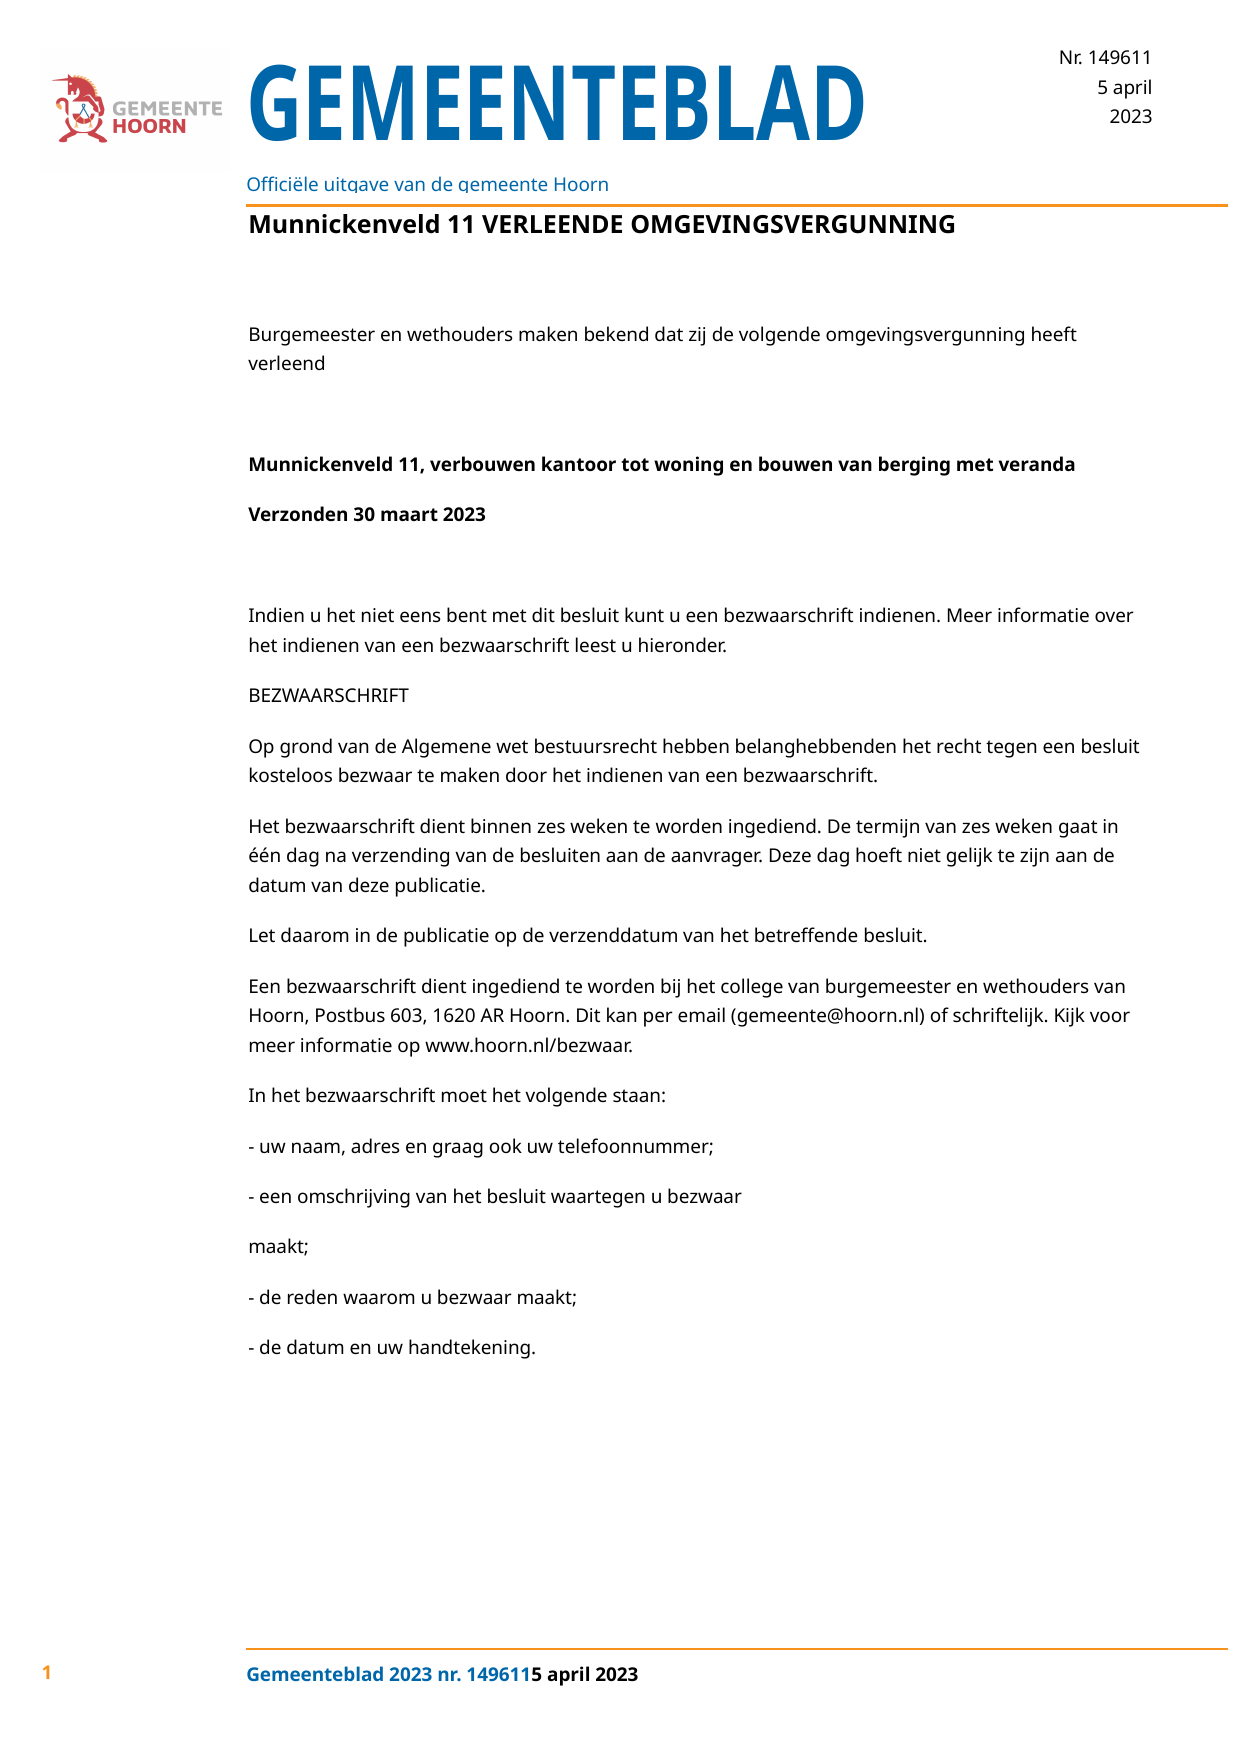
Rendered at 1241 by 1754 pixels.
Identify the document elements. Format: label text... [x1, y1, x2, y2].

text Burgemeester en wethouders maken bekend dat zij de volgende omgevingsvergunning heeft verleend [248, 321, 1152, 376]
text Munnickenveld 11 VERLEENDE OMGEVINGSVERGUNNING [248, 207, 1152, 241]
text Het bezwaarschrift dient binnen zes weken te worden ingediend. De termijn van zes weken gaat in één dag na verzending van de besluiten aan de aanvrager. Deze dag hoeft niet gelijk te zijn aan de datum van deze publicatie. [248, 813, 1152, 898]
text maakt; [248, 1234, 1152, 1259]
text Munnickenveld 11, verbouwen kantoor tot woning en bouwen van berging met veranda [248, 451, 1152, 477]
text - uw naam, adres en graag ook uw telefoonnummer; [248, 1133, 1152, 1158]
text BEZWAARSCHRIFT [248, 682, 1152, 708]
text Indien u het niet eens bent met dit besluit kunt u een bezwaarschrift indienen. Meer informatie over het indienen van een bezwaarschrift leest u hieronder. [248, 602, 1152, 658]
text Een bezwaarschrift dient ingediend te worden bij het college van burgemeester en wethouders van Hoorn, Postbus 603, 1620 AR Hoorn. Dit kan per email (gemeente@hoorn.nl) of schriftelijk. Kijk voor meer informatie op www.hoorn.nl/bezwaar. [248, 973, 1152, 1058]
text Let daarom in de publicatie op de verzenddatum van het betreffende besluit. [248, 922, 1152, 948]
text - een omschrijving van het besluit waartegen u bezwaar [248, 1183, 1152, 1209]
text Verzonden 30 maart 2023 [248, 502, 1152, 527]
text In het bezwaarschrift moet het volgende staan: [248, 1082, 1152, 1108]
text - de datum en uw handtekening. [248, 1334, 1152, 1360]
text Op grond van de Algemene wet bestuursrecht hebben belanghebbenden het recht tegen een besluit kosteloos bezwaar te maken door het indienen van een bezwaarschrift. [248, 733, 1152, 788]
picture [41, 47, 231, 172]
text - de reden waarom u bezwaar maakt; [248, 1284, 1152, 1310]
